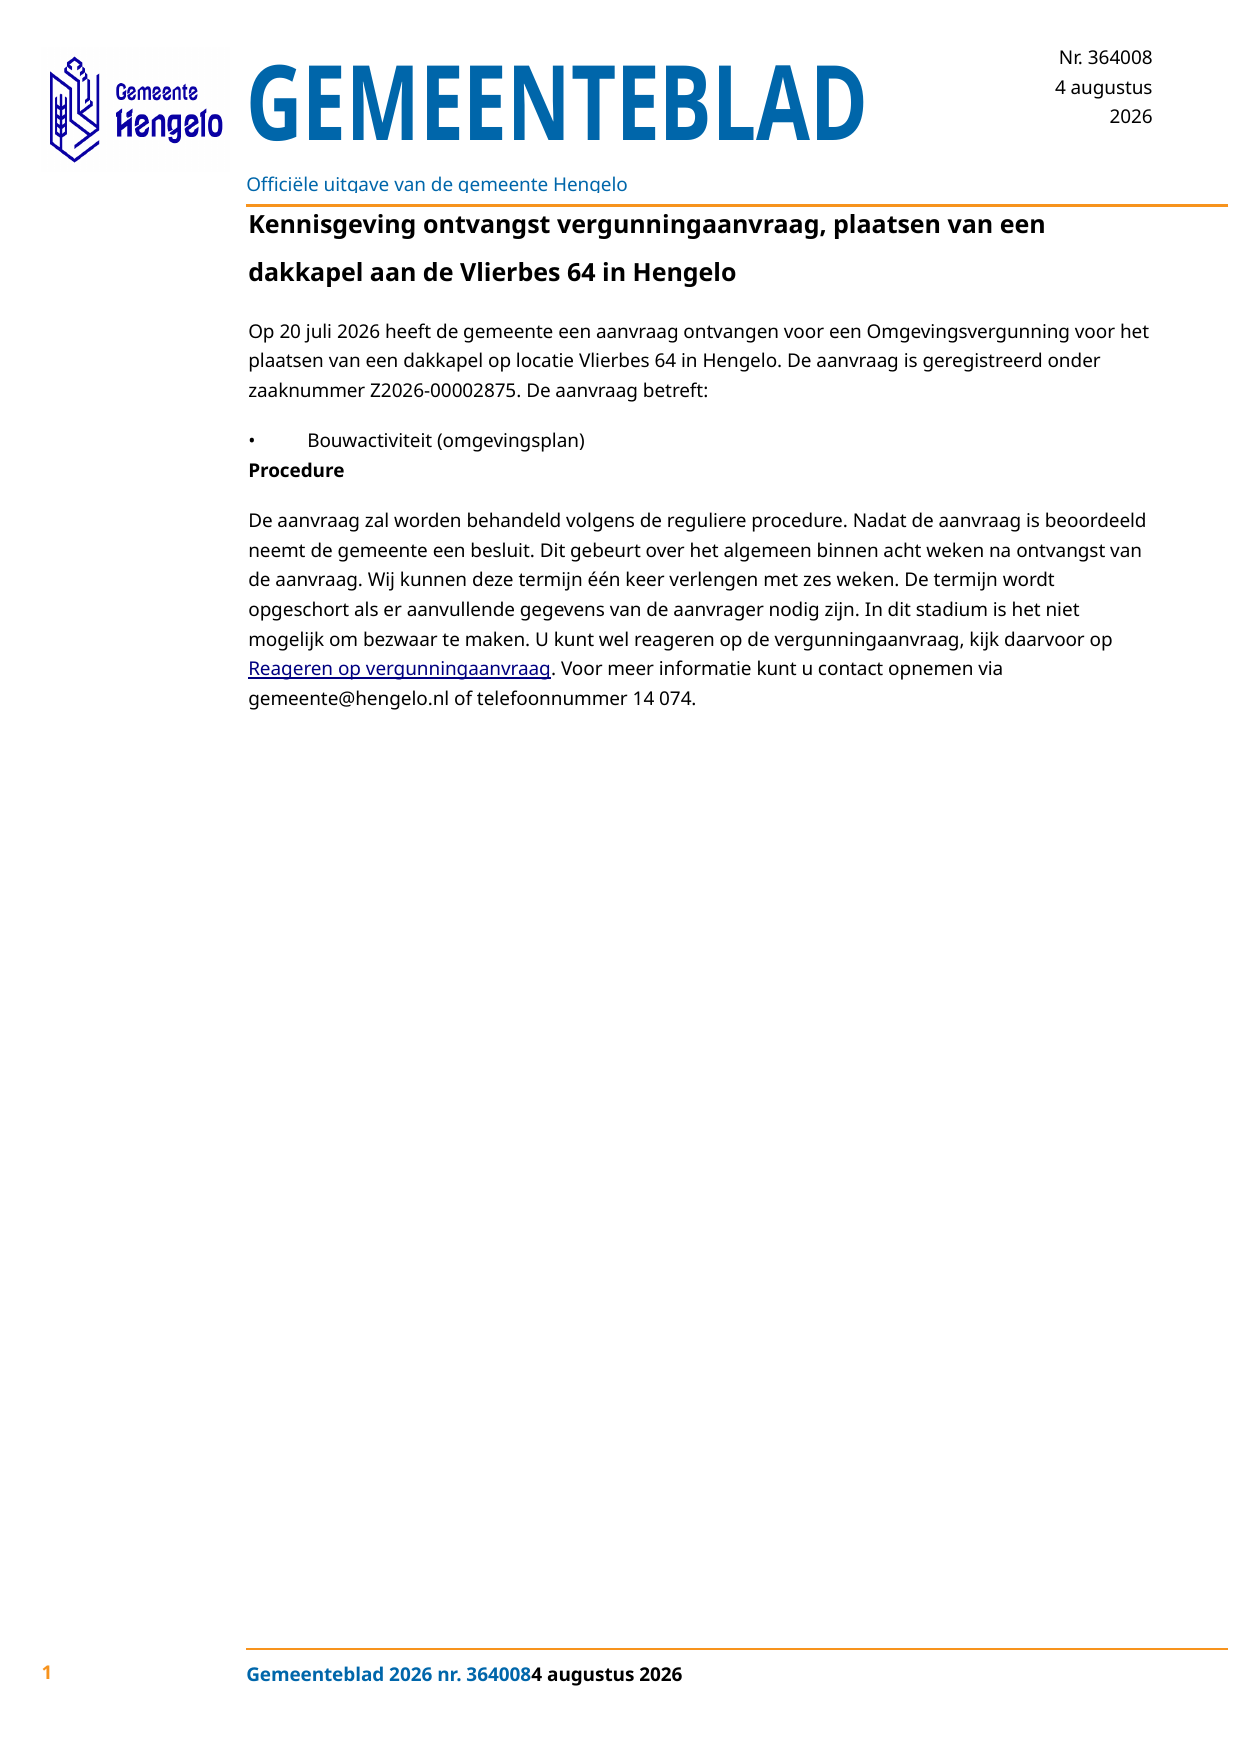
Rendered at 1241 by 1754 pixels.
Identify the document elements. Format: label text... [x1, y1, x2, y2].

text De aanvraag zal worden behandeld volgens de reguliere procedure. Nadat de aanvraag is beoordeeld neemt de gemeente een besluit. Dit gebeurt over het algemeen binnen acht weken na ontvangst van de aanvraag. Wij kunnen deze termijn één keer verlengen met zes weken. De termijn wordt opgeschort als er aanvullende gegevens van de aanvrager nodig zijn. In dit stadium is het niet mogelijk om bezwaar te maken. U kunt wel reageren op de vergunningaanvraag, kijk daarvoor op Reageren op vergunningaanvraag. Voor meer informatie kunt u contact opnemen via gemeente@hengelo.nl of telefoonnummer 14 074. [248, 507, 1152, 711]
text Op 20 juli 2026 heeft de gemeente een aanvraag ontvangen voor een Omgevingsvergunning voor het plaatsen van een dakkapel op locatie Vlierbes 64 in Hengelo. De aanvraag is geregistreerd onder zaaknummer Z2026-00002875. De aanvraag betreft: [248, 318, 1152, 403]
list Bouwactiviteit (omgevingsplan) [248, 427, 1152, 453]
picture [41, 47, 231, 172]
text Kennisgeving ontvangst vergunningaanvraag, plaatsen van een dakkapel aan de Vlierbes 64 in Hengelo [248, 207, 1152, 288]
text Procedure [248, 457, 1152, 483]
